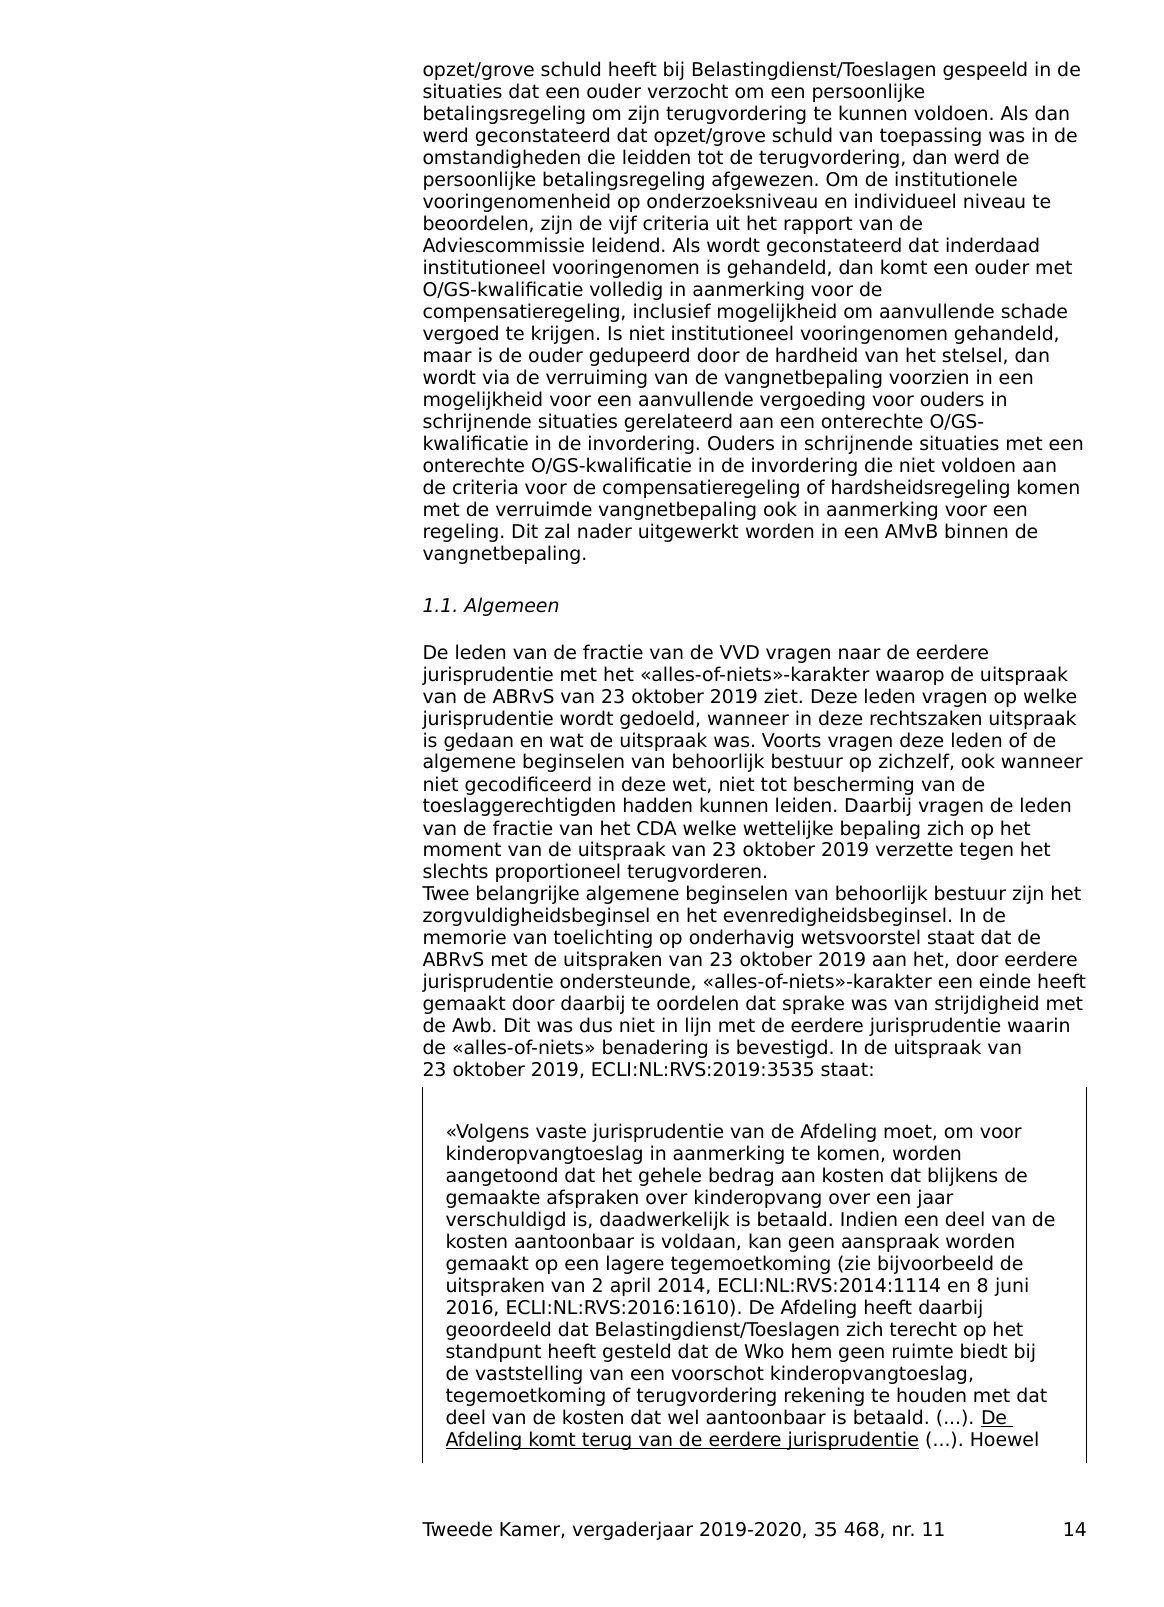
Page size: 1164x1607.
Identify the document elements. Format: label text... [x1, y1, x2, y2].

table_header «Volgens vaste jurisprudentie van de Afdeling moet, om voor kinderopvangtoeslag in aanmerking te komen, worden aangetoond dat het gehele bedrag aan kosten dat blijkens de gemaakte afspraken over kinderopvang over een jaar verschuldigd is, daadwerkelijk is betaald. Indien een deel van de kosten aantoonbaar is voldaan, kan geen aanspraak worden gemaakt op een lagere tegemoetkoming (zie bijvoorbeeld de uitspraken van 2 april 2014, ECLI:NL:RVS:2014:1114 en 8 juni 2016, ECLI:NL:RVS:2016:1610). De Afdeling heeft daarbij geoordeeld dat Belastingdienst/Toeslagen zich terecht op het standpunt heeft gesteld dat de Wko hem geen ruimte biedt bij de vaststelling van een voorschot kinderopvangtoeslag, tegemoetkoming of terugvordering rekening te houden met dat deel van de kosten dat wel aantoonbaar is betaald. (...). De Afdeling komt terug van de eerdere jurisprudentie (...). Hoewel [423, 1087, 1086, 1462]
text Twee belangrijke algemene beginselen van behoorlijk bestuur zijn het zorgvuldigheidsbeginsel en het evenredigheidsbeginsel. In de memorie van toelichting op onderhavig wetsvoorstel staat dat de ABRvS met de uitspraken van 23 oktober 2019 aan het, door eerdere jurisprudentie ondersteunde, «alles-of-niets»-karakter een einde heeft gemaakt door daarbij te oordelen dat sprake was van strijdigheid met de Awb. Dit was dus niet in lijn met de eerdere jurisprudentie waarin de «alles-of-niets» benadering is bevestigd. In de uitspraak van 23 oktober 2019, ECLI:NL:RVS:2019:3535 staat: [422, 883, 1087, 1081]
text De leden van de fractie van de VVD vragen naar de eerdere jurisprudentie met het «alles-of-niets»-karakter waarop de uitspraak van de ABRvS van 23 oktober 2019 ziet. Deze leden vragen op welke jurisprudentie wordt gedoeld, wanneer in deze rechtszaken uitspraak is gedaan en wat de uitspraak was. Voorts vragen deze leden of de algemene beginselen van behoorlijk bestuur op zichzelf, ook wanneer niet gecodificeerd in deze wet, niet tot bescherming van de toeslaggerechtigden hadden kunnen leiden. Daarbij vragen de leden van de fractie van het CDA welke wettelijke bepaling zich op het moment van de uitspraak van 23 oktober 2019 verzette tegen het slechts proportioneel terugvorderen. [422, 642, 1087, 883]
subtitle 1.1. Algemeen [422, 594, 1087, 617]
text opzet/grove schuld heeft bij Belastingdienst/Toeslagen gespeeld in de situaties dat een ouder verzocht om een persoonlijke betalingsregeling om zijn terugvordering te kunnen voldoen. Als dan werd geconstateerd dat opzet/grove schuld van toepassing was in de omstandigheden die leidden tot de terugvordering, dan werd de persoonlijke betalingsregeling afgewezen. Om de institutionele vooringenomenheid op onderzoeksniveau en individueel niveau te beoordelen, zijn de vijf criteria uit het rapport van de Adviescommissie leidend. Als wordt geconstateerd dat inderdaad institutioneel vooringenomen is gehandeld, dan komt een ouder met O/GS-kwalificatie volledig in aanmerking voor de compensatieregeling, inclusief mogelijkheid om aanvullende schade vergoed te krijgen. Is niet institutioneel vooringenomen gehandeld, maar is de ouder gedupeerd door de hardheid van het stelsel, dan wordt via de verruiming van de vangnetbepaling voorzien in een mogelijkheid voor een aanvullende vergoeding voor ouders in schrijnende situaties gerelateerd aan een onterechte O/GS-kwalificatie in de invordering. Ouders in schrijnende situaties met een onterechte O/GS-kwalificatie in de invordering die niet voldoen aan de criteria voor de compensatieregeling of hardsheidsregeling komen met de verruimde vangnetbepaling ook in aanmerking voor een regeling. Dit zal nader uitgewerkt worden in een AMvB binnen de vangnetbepaling. [422, 59, 1087, 564]
